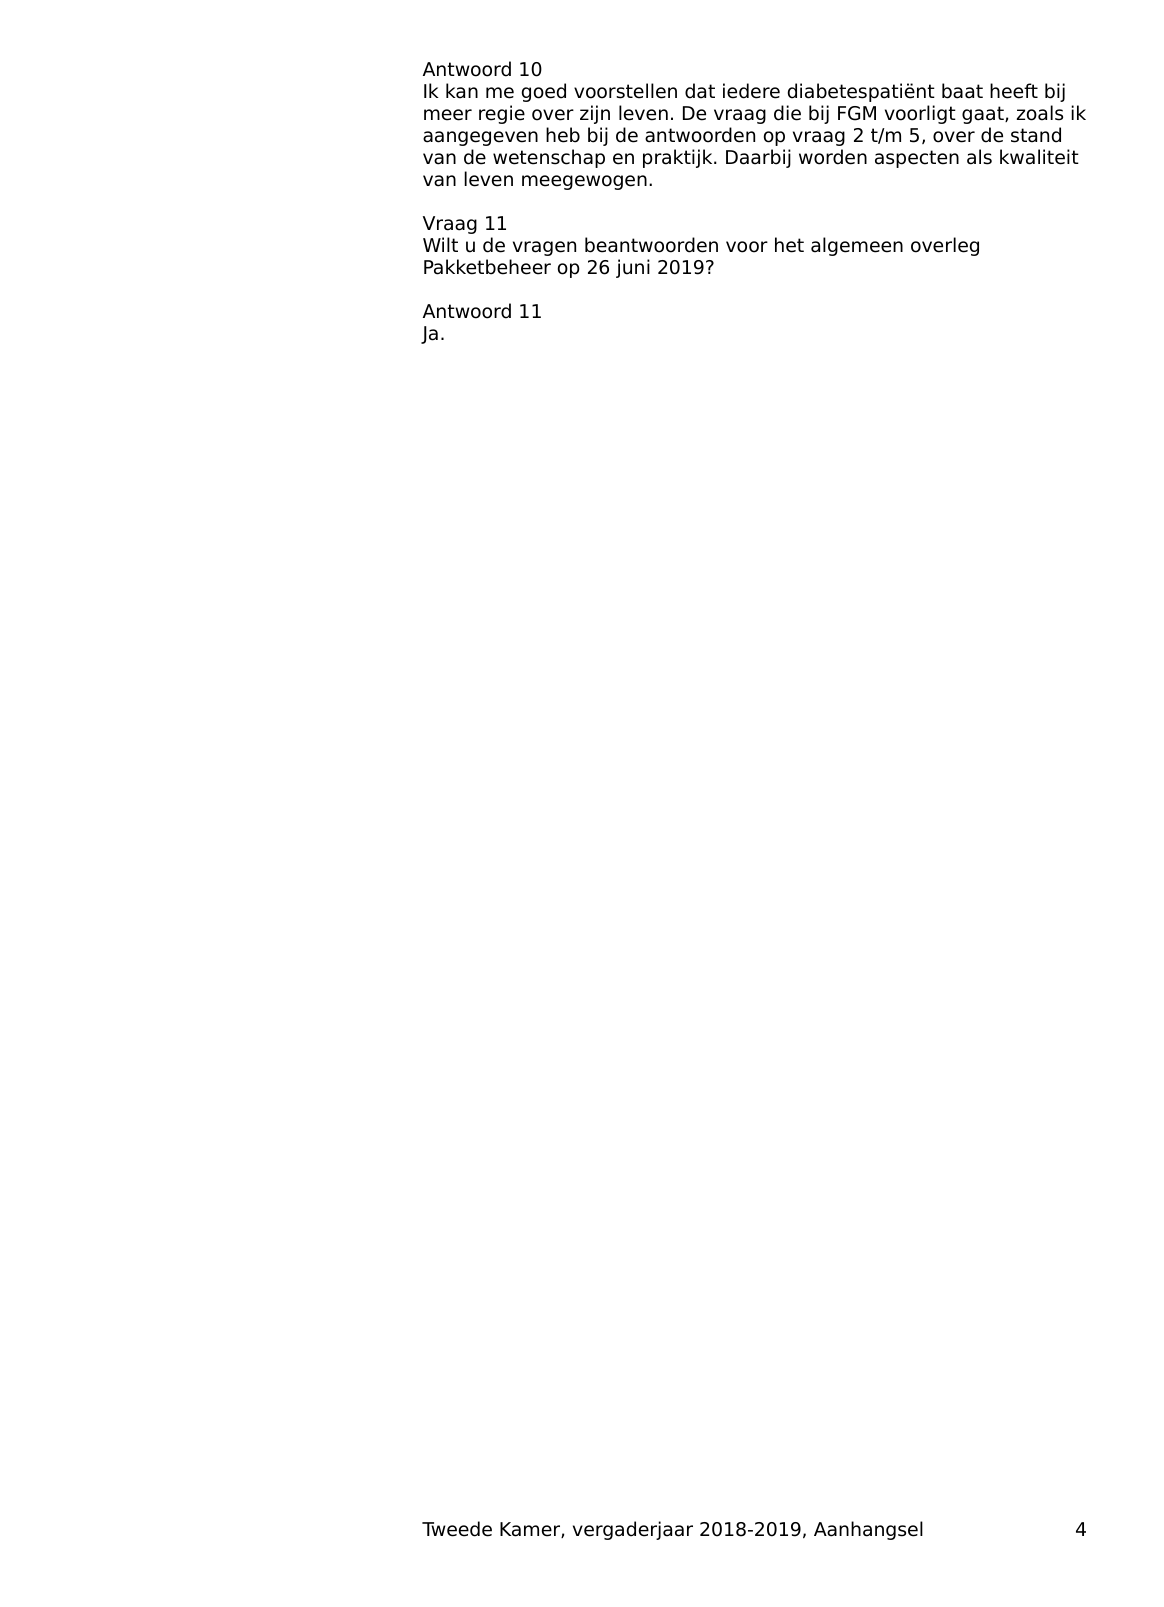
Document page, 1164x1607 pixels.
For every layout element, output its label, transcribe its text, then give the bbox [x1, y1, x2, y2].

text Ik kan me goed voorstellen dat iedere diabetespatiënt baat heeft bij meer regie over zijn leven. De vraag die bij FGM voorligt gaat, zoals ik aangegeven heb bij de antwoorden op vraag 2 t/m 5, over de stand van de wetenschap en praktijk. Daarbij worden aspecten als kwaliteit van leven meegewogen. [422, 81, 1087, 191]
text Antwoord 11 [422, 301, 1087, 323]
text Vraag 11 [422, 213, 1087, 235]
text Ja. [422, 323, 1087, 345]
text Antwoord 10 [422, 59, 1087, 81]
text Wilt u de vragen beantwoorden voor het algemeen overleg Pakketbeheer op 26 juni 2019? [422, 235, 1087, 279]
